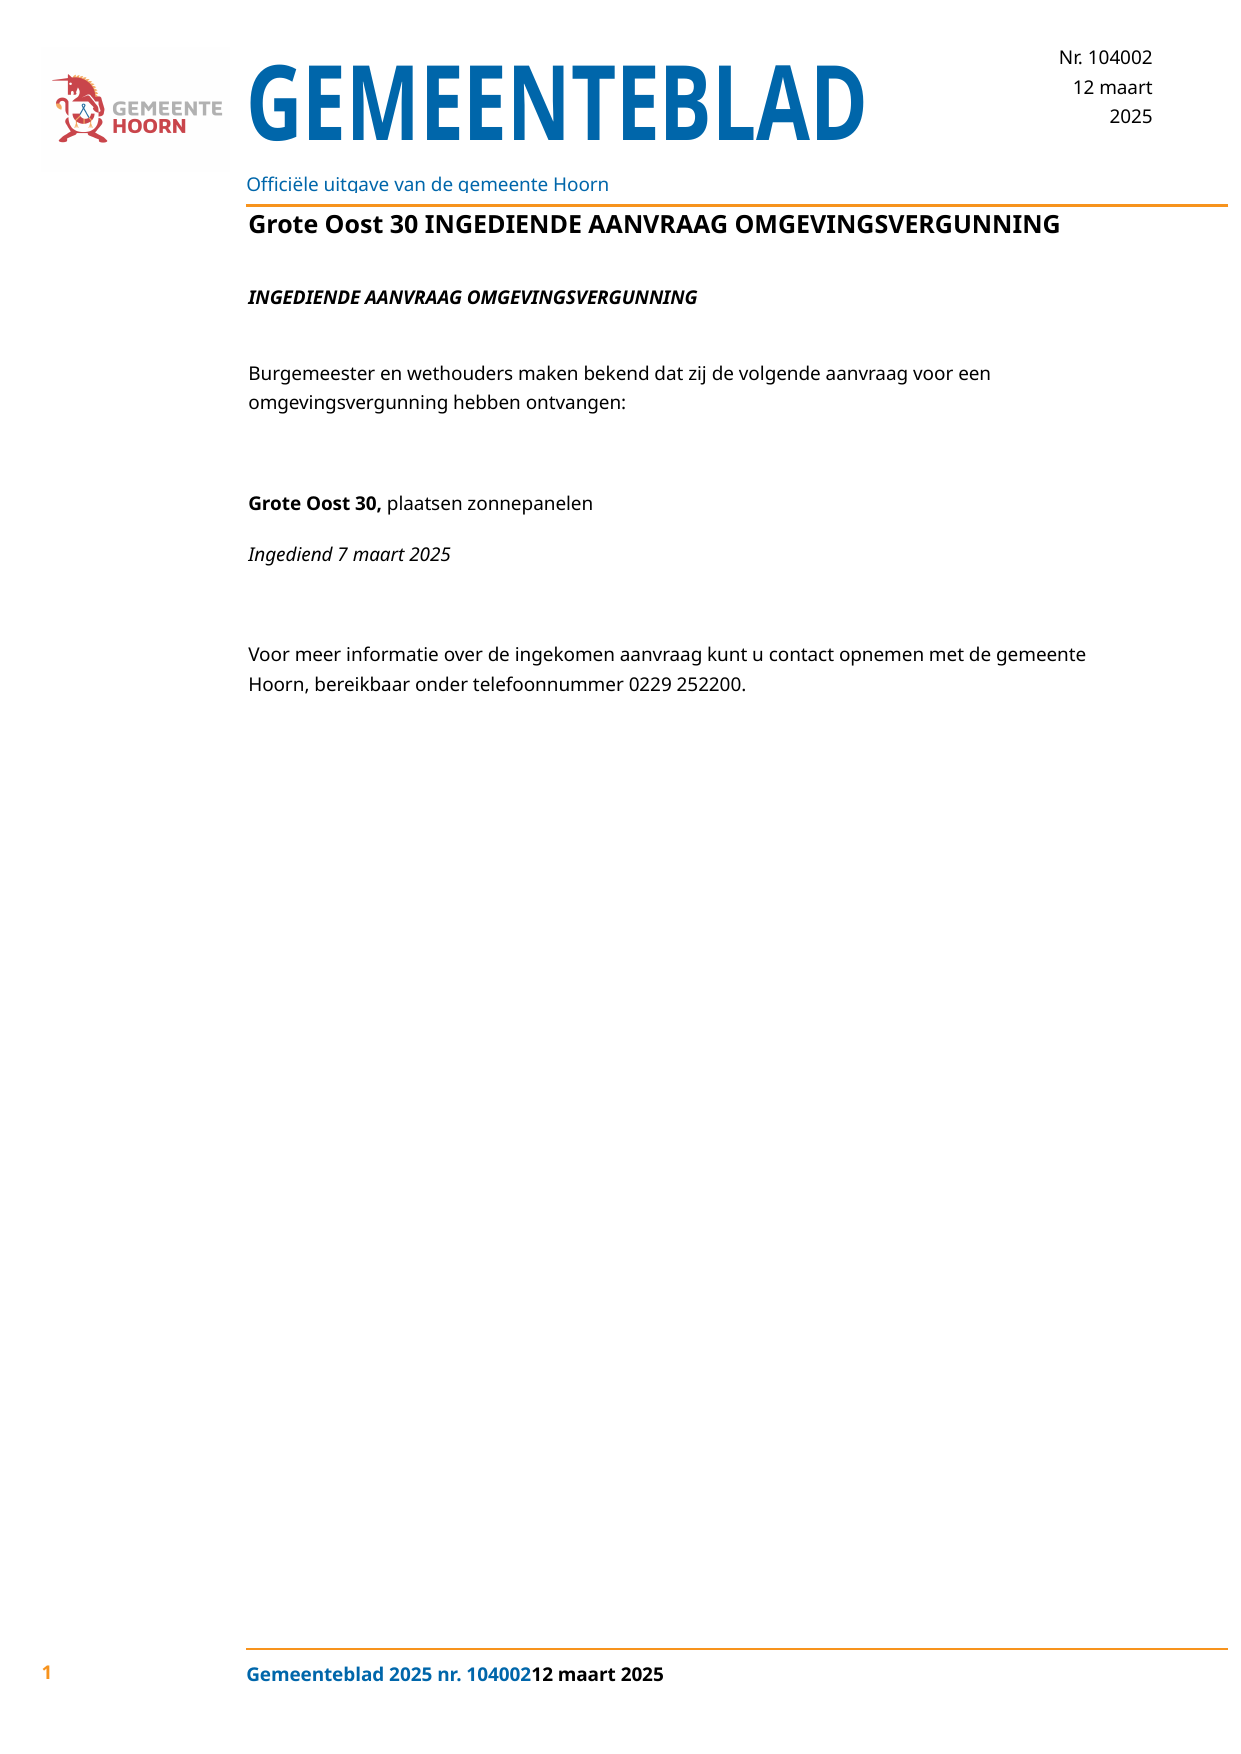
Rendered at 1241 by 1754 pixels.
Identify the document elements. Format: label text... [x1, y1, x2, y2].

text INGEDIENDE AANVRAAG OMGEVINGSVERGUNNING [248, 284, 1152, 309]
text Burgemeester en wethouders maken bekend dat zij de volgende aanvraag voor een omgevingsvergunning hebben ontvangen: [248, 360, 1152, 415]
text Grote Oost 30, plaatsen zonnepanelen [248, 490, 1152, 516]
picture [41, 47, 231, 172]
text Voor meer informatie over de ingekomen aanvraag kunt u contact opnemen met de gemeente Hoorn, bereikbaar onder telefoonnummer 0229 252200. [248, 642, 1152, 697]
text Grote Oost 30 INGEDIENDE AANVRAAG OMGEVINGSVERGUNNING [248, 207, 1152, 241]
text Ingediend 7 maart 2025 [248, 541, 1152, 567]
